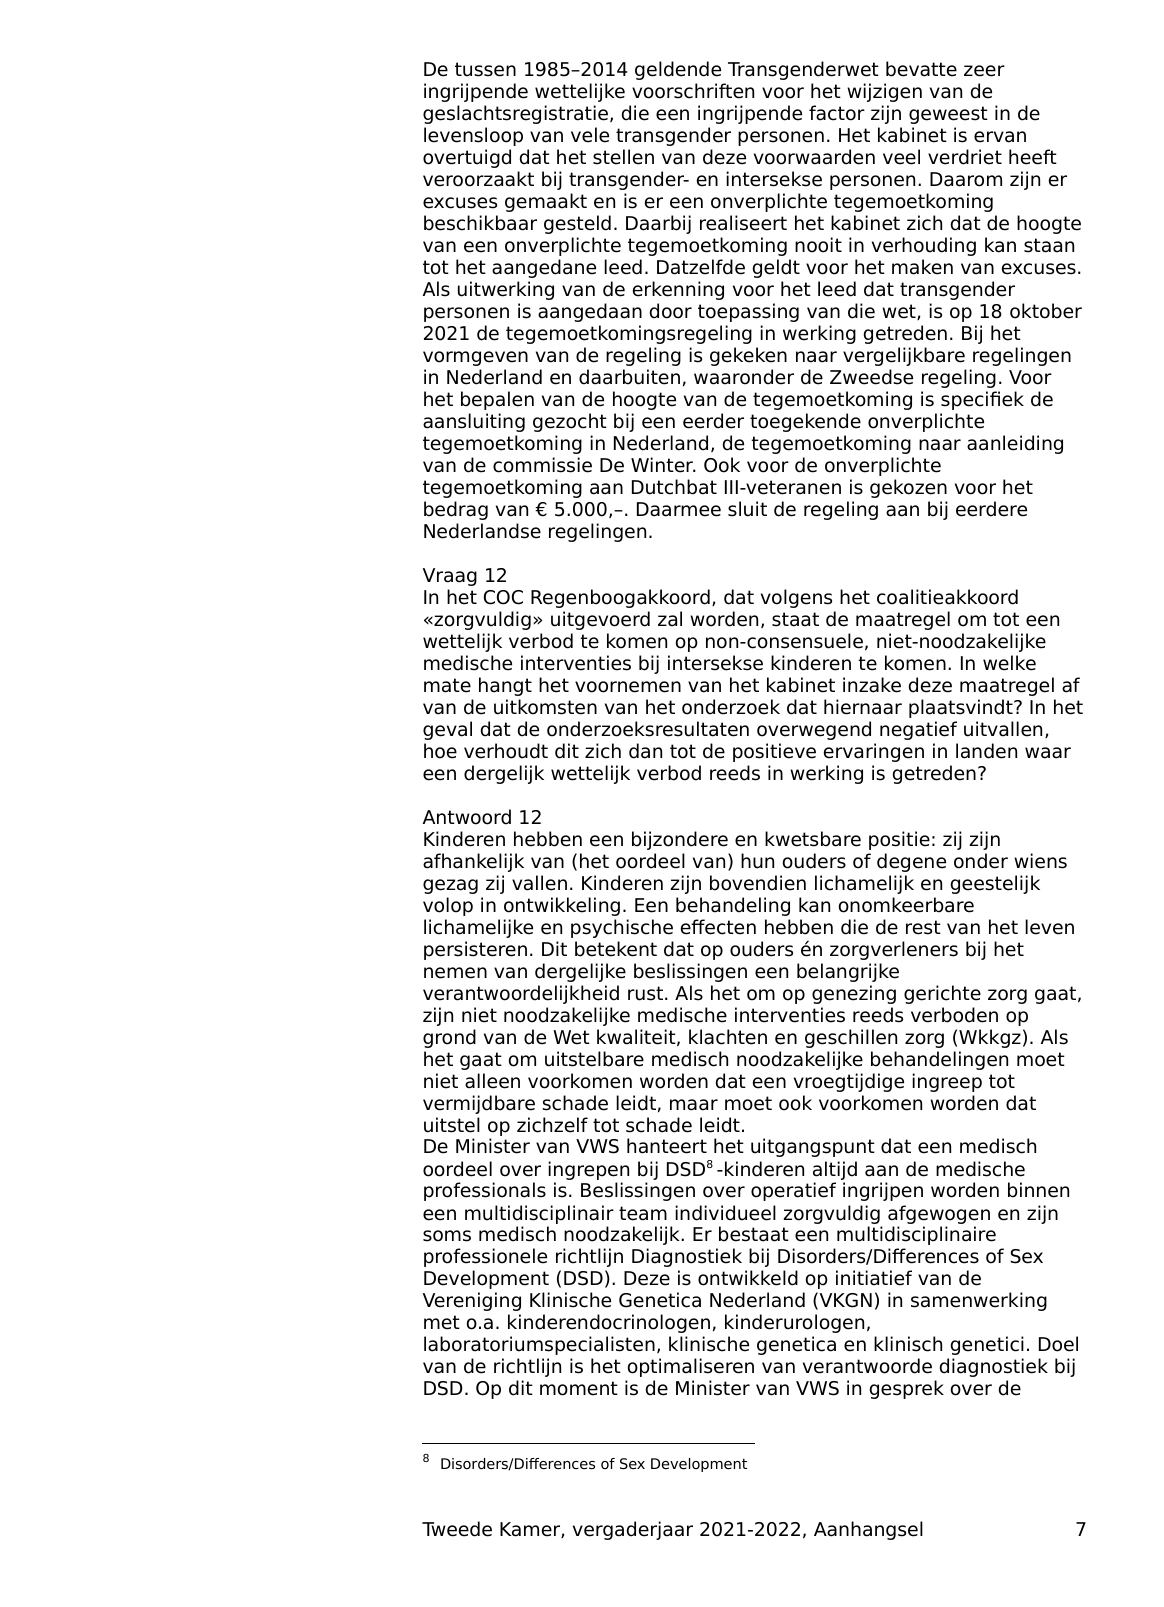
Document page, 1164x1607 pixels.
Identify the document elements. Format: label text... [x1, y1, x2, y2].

text Antwoord 12 [422, 807, 1087, 829]
text Vraag 12 [422, 565, 1087, 587]
text Als uitwerking van de erkenning voor het leed dat transgender personen is aangedaan door toepassing van die wet, is op 18 oktober 2021 de tegemoetkomingsregeling in werking getreden. Bij het vormgeven van de regeling is gekeken naar vergelijkbare regelingen in Nederland en daarbuiten, waaronder de Zweedse regeling. Voor het bepalen van de hoogte van de tegemoetkoming is specifiek de aansluiting gezocht bij een eerder toegekende onverplichte tegemoetkoming in Nederland, de tegemoetkoming naar aanleiding van de commissie De Winter. Ook voor de onverplichte tegemoetkoming aan Dutchbat III-veteranen is gekozen voor het bedrag van € 5.000,–. Daarmee sluit de regeling aan bij eerdere Nederlandse regelingen. [422, 279, 1087, 543]
text In het COC Regenboogakkoord, dat volgens het coalitieakkoord «zorgvuldig» uitgevoerd zal worden, staat de maatregel om tot een wettelijk verbod te komen op non-consensuele, niet-noodzakelijke medische interventies bij intersekse kinderen te komen. In welke mate hangt het voornemen van het kabinet inzake deze maatregel af van de uitkomsten van het onderzoek dat hiernaar plaatsvindt? In het geval dat de onderzoeksresultaten overwegend negatief uitvallen, hoe verhoudt dit zich dan tot de positieve ervaringen in landen waar een dergelijk wettelijk verbod reeds in werking is getreden? [422, 587, 1087, 784]
text De tussen 1985–2014 geldende Transgenderwet bevatte zeer ingrijpende wettelijke voorschriften voor het wijzigen van de geslachtsregistratie, die een ingrijpende factor zijn geweest in de levensloop van vele transgender personen. Het kabinet is ervan overtuigd dat het stellen van deze voorwaarden veel verdriet heeft veroorzaakt bij transgender- en intersekse personen. Daarom zijn er excuses gemaakt en is er een onverplichte tegemoetkoming beschikbaar gesteld. Daarbij realiseert het kabinet zich dat de hoogte van een onverplichte tegemoetkoming nooit in verhouding kan staan tot het aangedane leed. Datzelfde geldt voor het maken van excuses. [422, 59, 1087, 279]
text Disorders/Differences of Sex Development [422, 1452, 1087, 1474]
text Kinderen hebben een bijzondere en kwetsbare positie: zij zijn afhankelijk van (het oordeel van) hun ouders of degene onder wiens gezag zij vallen. Kinderen zijn bovendien lichamelijk en geestelijk volop in ontwikkeling. Een behandeling kan onomkeerbare lichamelijke en psychische effecten hebben die de rest van het leven persisteren. Dit betekent dat op ouders én zorgverleners bij het nemen van dergelijke beslissingen een belangrijke verantwoordelijkheid rust. Als het om op genezing gerichte zorg gaat, zijn niet noodzakelijke medische interventies reeds verboden op grond van de Wet kwaliteit, klachten en geschillen zorg (Wkkgz). Als het gaat om uitstelbare medisch noodzakelijke behandelingen moet niet alleen voorkomen worden dat een vroegtijdige ingreep tot vermijdbare schade leidt, maar moet ook voorkomen worden dat uitstel op zichzelf tot schade leidt. [422, 829, 1087, 1136]
text De Minister van VWS hanteert het uitgangspunt dat een medisch oordeel over ingrepen bij DSD-kinderen altijd aan de medische professionals is. Beslissingen over operatief ingrijpen worden binnen een multidisciplinair team individueel zorgvuldig afgewogen en zijn soms medisch noodzakelijk. Er bestaat een multidisciplinaire professionele richtlijn Diagnostiek bij Disorders/Differences of Sex Development (DSD). Deze is ontwikkeld op initiatief van de Vereniging Klinische Genetica Nederland (VKGN) in samenwerking met o.a. kinderendocrinologen, kinderurologen, laboratoriumspecialisten, klinische genetica en klinisch genetici. Doel van de richtlijn is het optimaliseren van verantwoorde diagnostiek bij DSD. Op dit moment is de Minister van VWS in gesprek over de [422, 1136, 1087, 1400]
